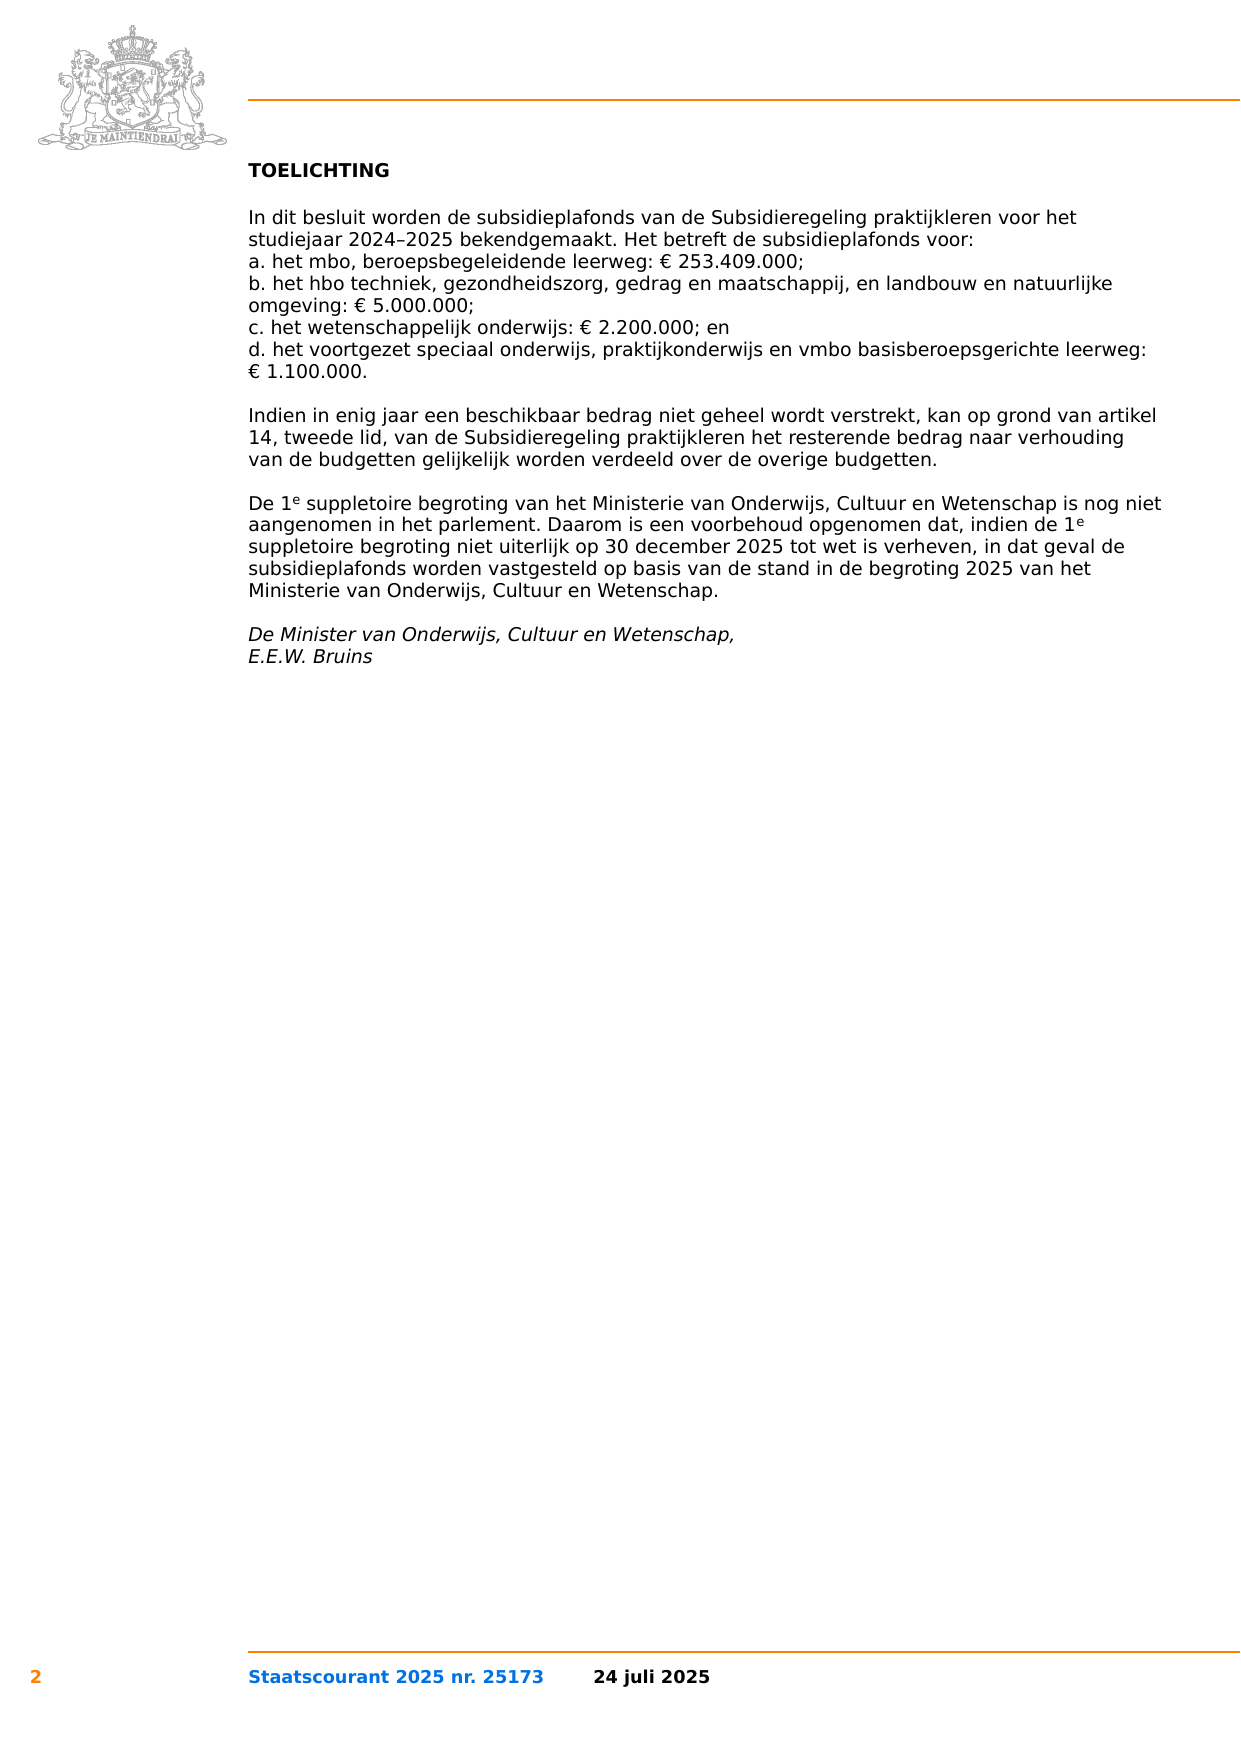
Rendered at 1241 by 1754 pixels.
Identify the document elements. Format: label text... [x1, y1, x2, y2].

text De Minister van Onderwijs, Cultuur en Wetenschap, E.E.W. Bruins [248, 624, 1163, 668]
picture [38, 25, 227, 150]
text De 1e suppletoire begroting van het Ministerie van Onderwijs, Cultuur en Wetenschap is nog niet aangenomen in het parlement. Daarom is een voorbehoud opgenomen dat, indien de 1e suppletoire begroting niet uiterlijk op 30 december 2025 tot wet is verheven, in dat geval de subsidieplafonds worden vastgesteld op basis van de stand in de begroting 2025 van het Ministerie van Onderwijs, Cultuur en Wetenschap. [248, 492, 1163, 602]
text a. het mbo, beroepsbegeleidende leerweg: € 253.409.000; [248, 251, 1163, 273]
text Indien in enig jaar een beschikbaar bedrag niet geheel wordt verstrekt, kan op grond van artikel 14, tweede lid, van de Subsidieregeling praktijkleren het resterende bedrag naar verhouding van de budgetten gelijkelijk worden verdeeld over de overige budgetten. [248, 404, 1163, 471]
text c. het wetenschappelijk onderwijs: € 2.200.000; en [248, 317, 1163, 339]
text d. het voortgezet speciaal onderwijs, praktijkonderwijs en vmbo basisberoepsgerichte leerweg: € 1.100.000. [248, 339, 1163, 383]
subtitle TOELICHTING [248, 160, 1163, 182]
text b. het hbo techniek, gezondheidszorg, gedrag en maatschappij, en landbouw en natuurlijke omgeving: € 5.000.000; [248, 273, 1163, 317]
text In dit besluit worden de subsidieplafonds van de Subsidieregeling praktijkleren voor het studiejaar 2024–2025 bekendgemaakt. Het betreft de subsidieplafonds voor: [248, 207, 1163, 251]
